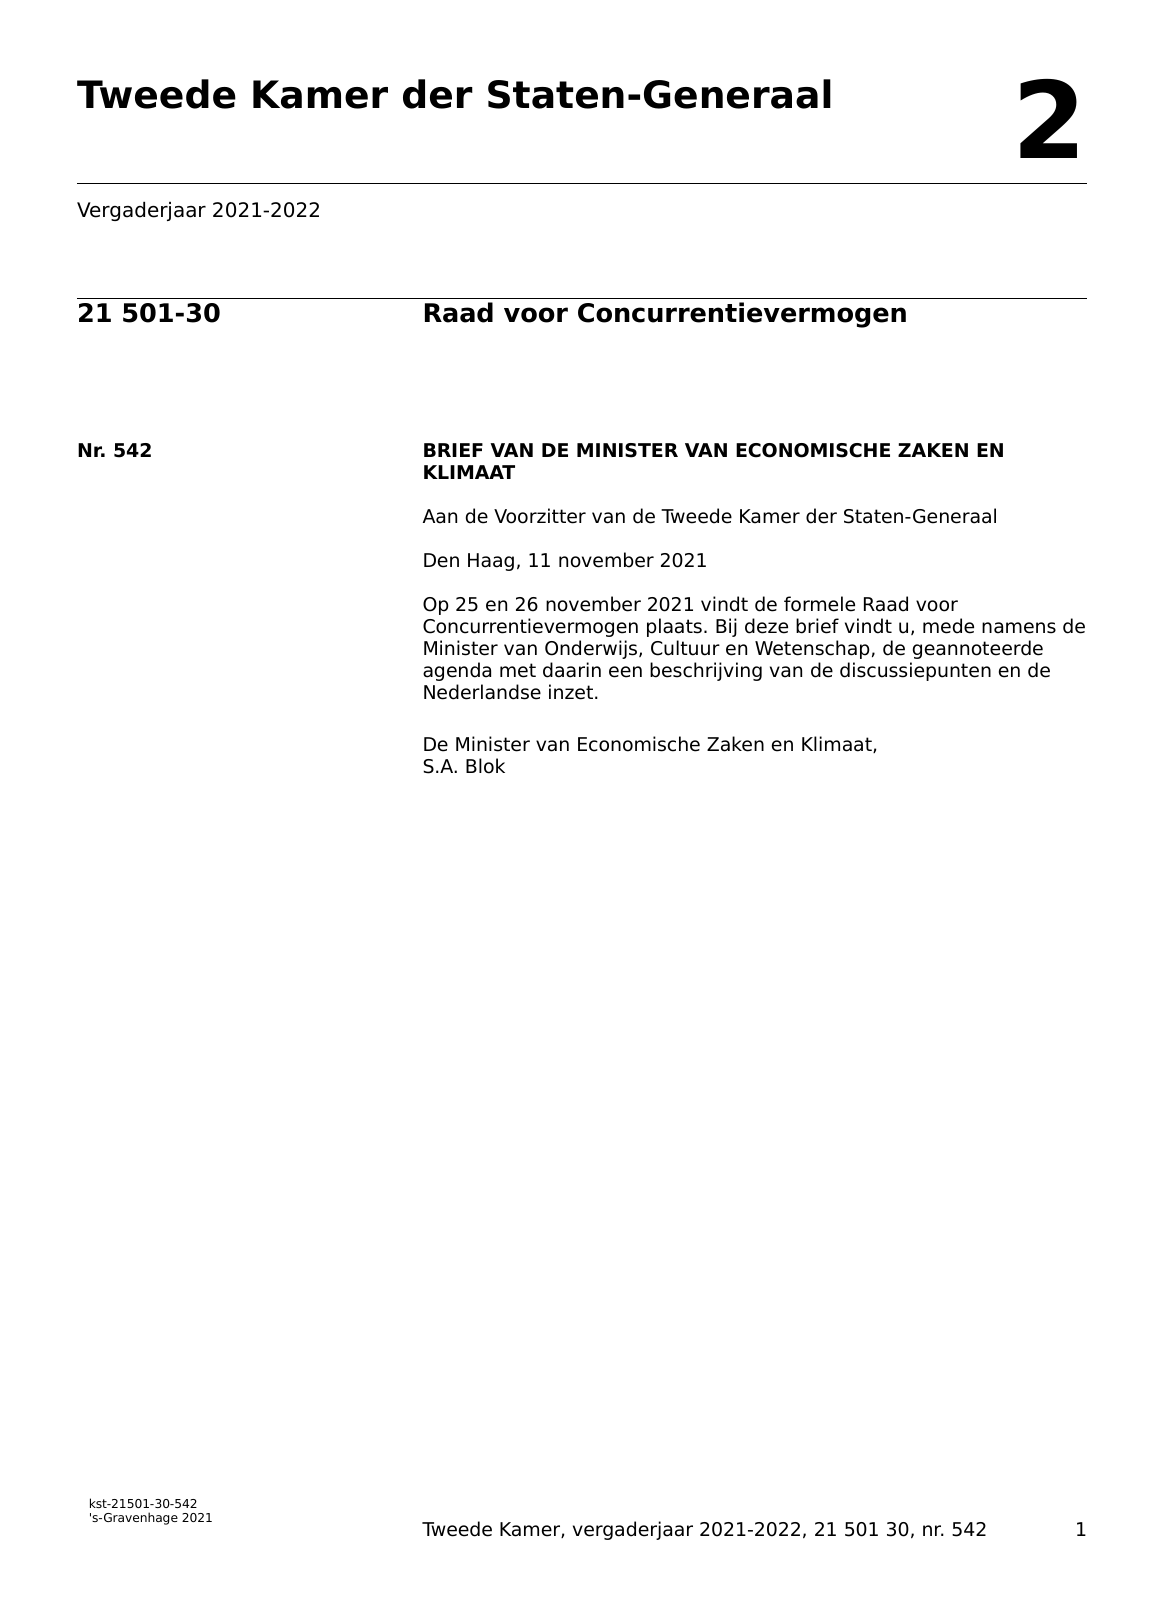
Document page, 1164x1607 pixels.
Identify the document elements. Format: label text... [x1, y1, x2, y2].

subtitle 21 501-30 Raad voor Concurrentievermogen [77, 299, 1087, 329]
text kst-21501-30-542 [88, 1497, 323, 1511]
text 's-Gravenhage 2021 [88, 1511, 323, 1525]
subtitle Nr. 542 BRIEF VAN DE MINISTER VAN ECONOMISCHE ZAKEN EN KLIMAAT [77, 440, 1087, 484]
table_cell Vergaderjaar 2021-2022 [77, 184, 1087, 298]
table_header 2 [886, 59, 1087, 183]
table_header Tweede Kamer der Staten-Generaal [77, 59, 886, 183]
text Op 25 en 26 november 2021 vindt de formele Raad voor Concurrentievermogen plaats. Bij deze brief vindt u, mede namens de Minister van Onderwijs, Cultuur en Wetenschap, de geannoteerde agenda met daarin een beschrijving van de discussiepunten en de Nederlandse inzet. [422, 594, 1087, 704]
text De Minister van Economische Zaken en Klimaat, S.A. Blok [422, 734, 1087, 778]
text Den Haag, 11 november 2021 [422, 550, 1087, 572]
text Aan de Voorzitter van de Tweede Kamer der Staten-Generaal [422, 506, 1087, 528]
